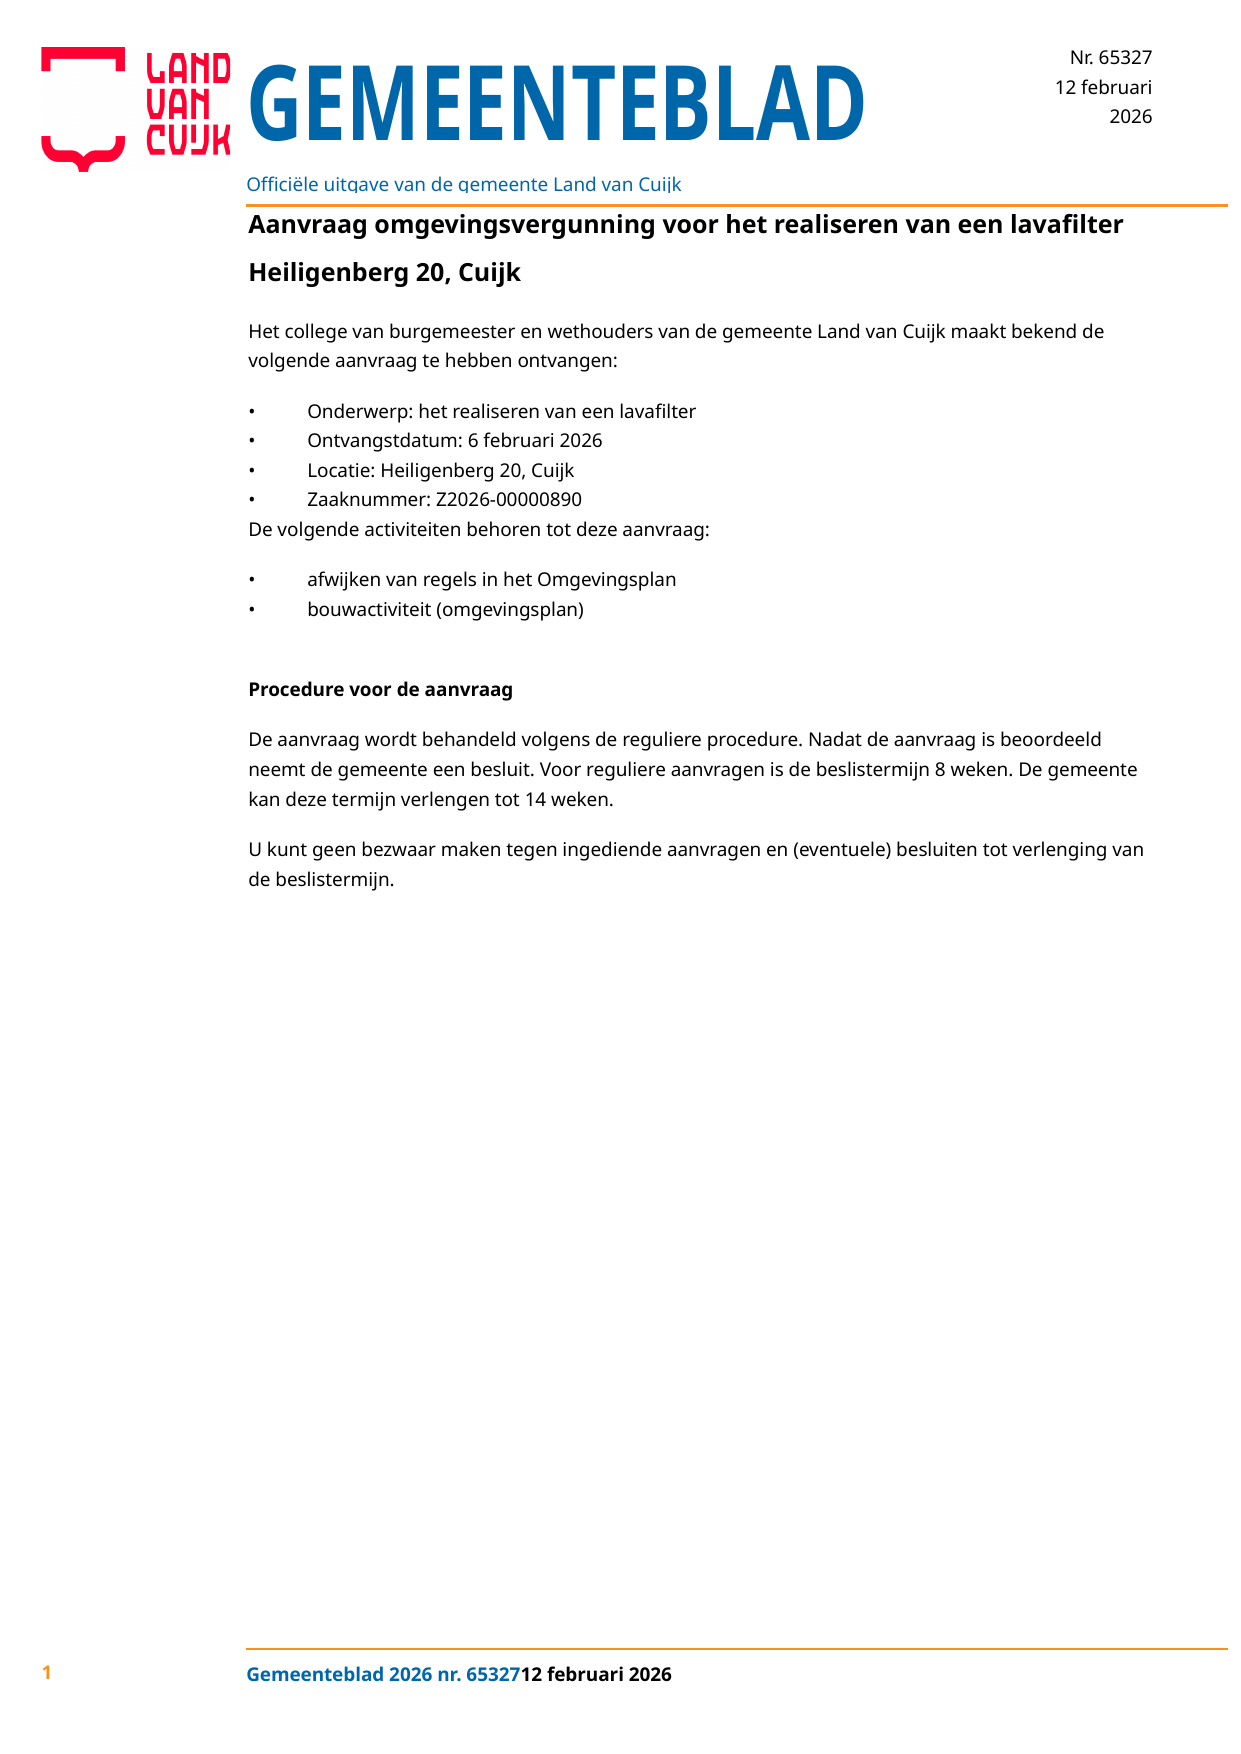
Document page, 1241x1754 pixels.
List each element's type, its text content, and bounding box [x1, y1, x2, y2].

picture [41, 47, 231, 172]
list Ontvangstdatum: 6 februari 2026 [248, 427, 1152, 453]
list afwijken van regels in het Omgevingsplan [248, 567, 1152, 592]
list bouwactiviteit (omgevingsplan) [248, 596, 1152, 622]
text Procedure voor de aanvraag [248, 676, 1152, 702]
text De aanvraag wordt behandeld volgens de reguliere procedure. Nadat de aanvraag is beoordeeld neemt de gemeente een besluit. Voor reguliere aanvragen is de beslistermijn 8 weken. De gemeente kan deze termijn verlengen tot 14 weken. [248, 727, 1152, 812]
list Zaaknummer: Z2026-00000890 [248, 487, 1152, 512]
list Locatie: Heiligenberg 20, Cuijk [248, 457, 1152, 483]
text U kunt geen bezwaar maken tegen ingediende aanvragen en (eventuele) besluiten tot verlenging van de beslistermijn. [248, 836, 1152, 892]
text Aanvraag omgevingsvergunning voor het realiseren van een lavafilter Heiligenberg 20, Cuijk [248, 207, 1152, 288]
text De volgende activiteiten behoren tot deze aanvraag: [248, 516, 1152, 542]
list Onderwerp: het realiseren van een lavafilter [248, 398, 1152, 424]
text Het college van burgemeester en wethouders van de gemeente Land van Cuijk maakt bekend de volgende aanvraag te hebben ontvangen: [248, 318, 1152, 373]
